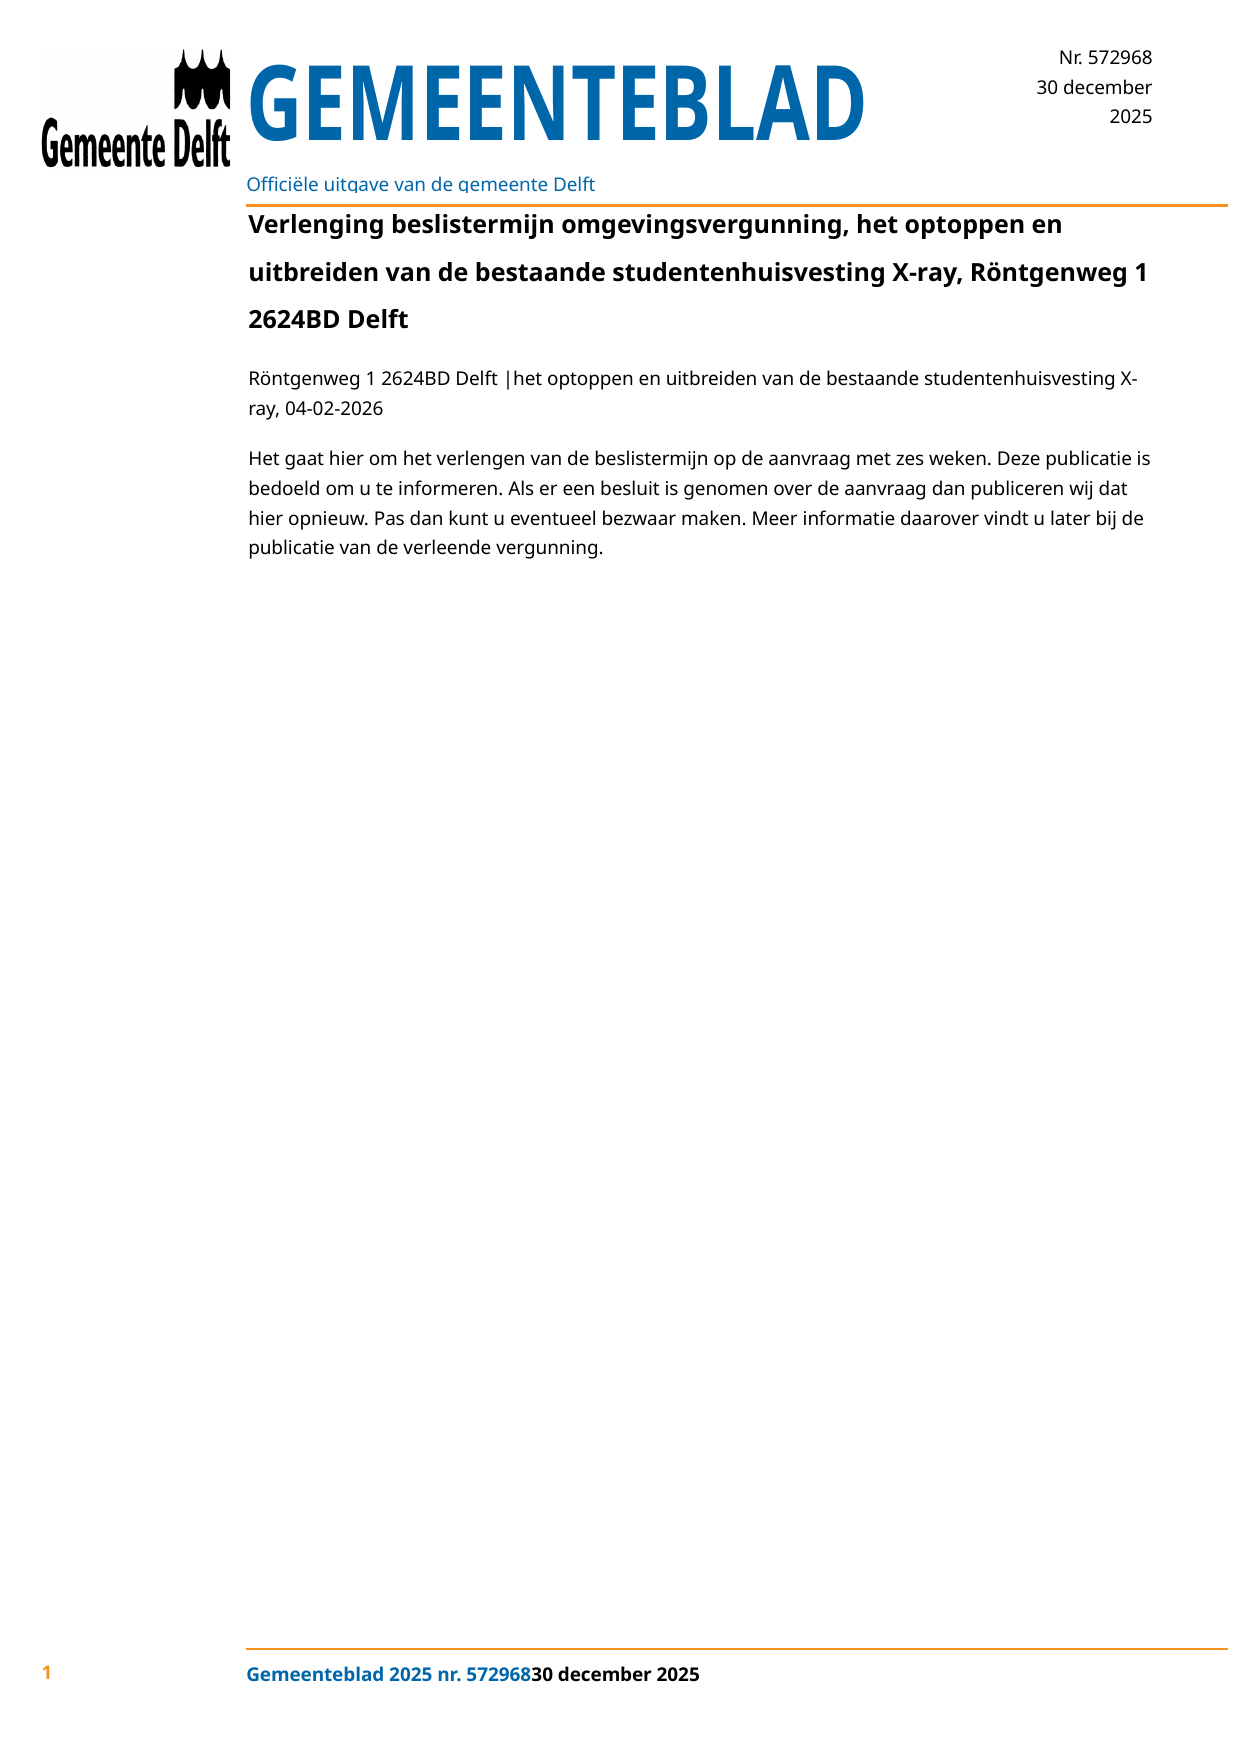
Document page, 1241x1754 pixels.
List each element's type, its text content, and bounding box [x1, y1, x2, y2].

text Het gaat hier om het verlengen van de beslistermijn op de aanvraag met zes weken. Deze publicatie is bedoeld om u te informeren. Als er een besluit is genomen over de aanvraag dan publiceren wij dat hier opnieuw. Pas dan kunt u eventueel bezwaar maken. Meer informatie daarover vindt u later bij de publicatie van de verleende vergunning. [248, 446, 1152, 560]
text Röntgenweg 1 2624BD Delft |het optoppen en uitbreiden van de bestaande studentenhuisvesting X-ray, 04-02-2026 [248, 366, 1152, 421]
picture [41, 47, 231, 172]
text Verlenging beslistermijn omgevingsvergunning, het optoppen en uitbreiden van de bestaande studentenhuisvesting X-ray, Röntgenweg 1 2624BD Delft [248, 207, 1152, 336]
